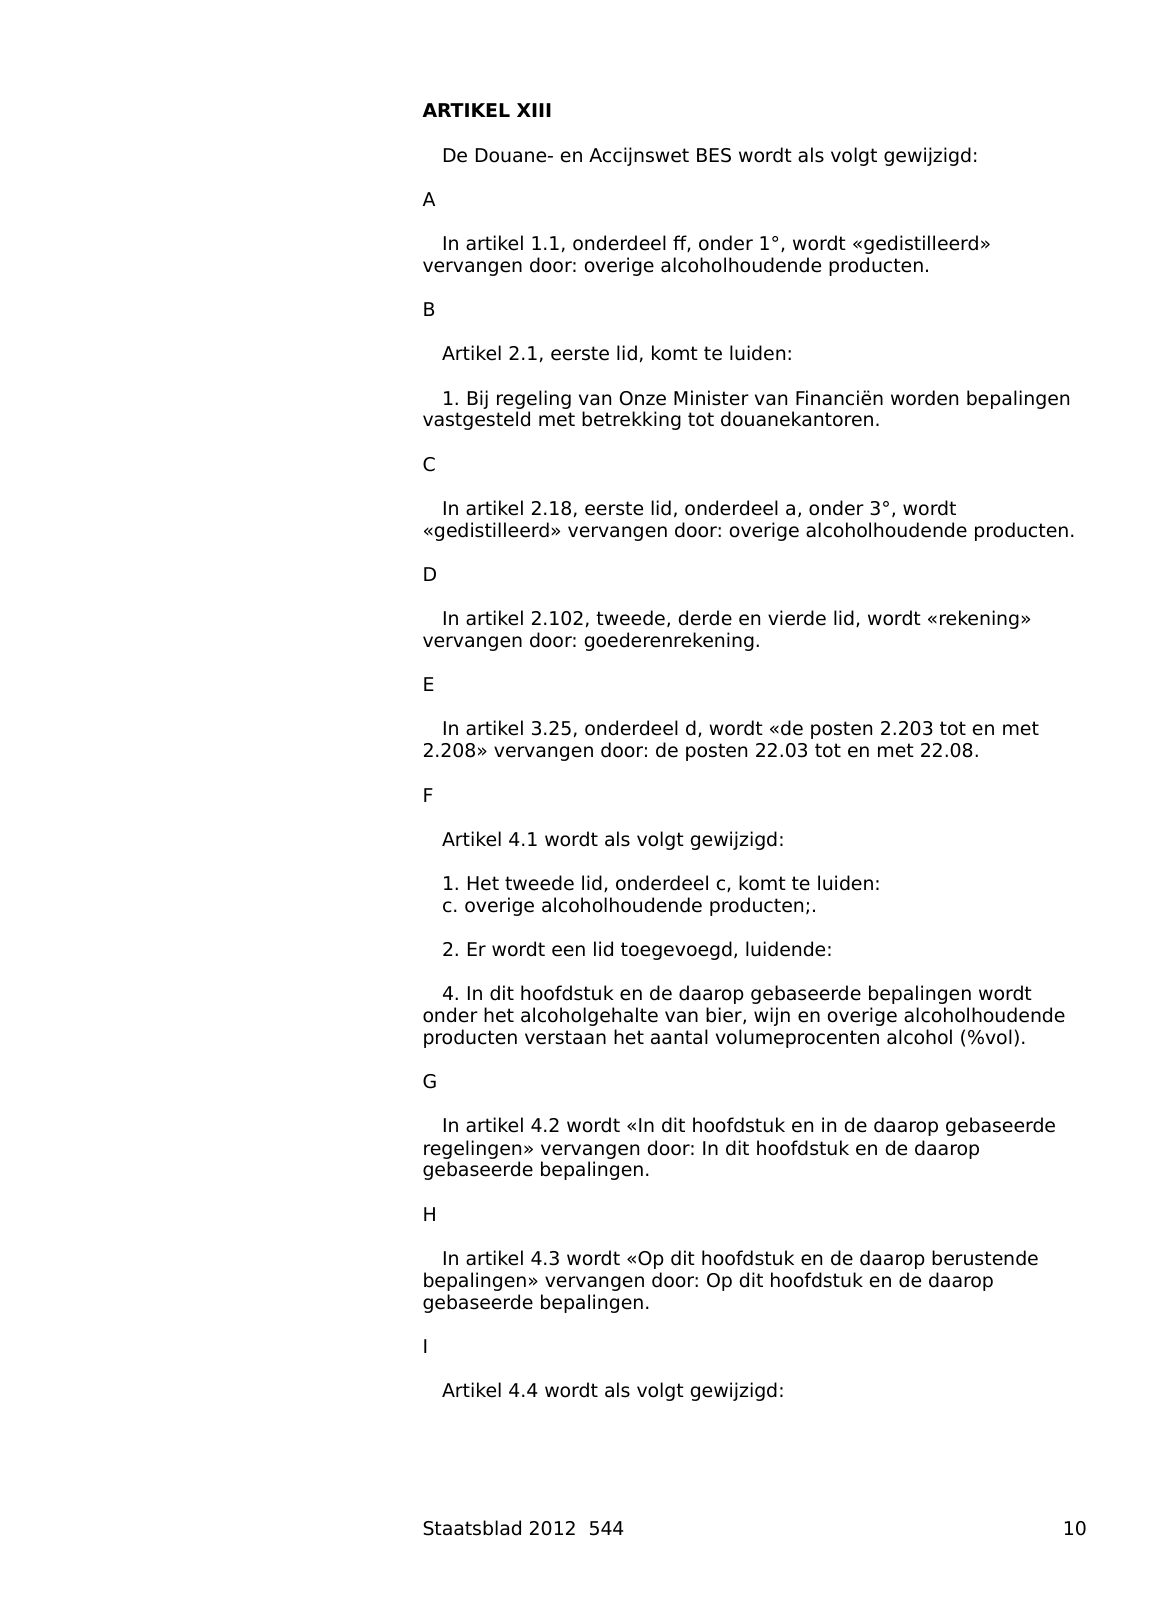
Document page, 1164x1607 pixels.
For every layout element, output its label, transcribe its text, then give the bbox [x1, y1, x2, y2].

text In artikel 4.2 wordt «In dit hoofdstuk en in de daarop gebaseerde regelingen» vervangen door: In dit hoofdstuk en de daarop gebaseerde bepalingen. [422, 1115, 1087, 1181]
text In artikel 4.3 wordt «Op dit hoofdstuk en de daarop berustende bepalingen» vervangen door: Op dit hoofdstuk en de daarop gebaseerde bepalingen. [422, 1248, 1087, 1314]
text In artikel 3.25, onderdeel d, wordt «de posten 2.203 tot en met 2.208» vervangen door: de posten 22.03 tot en met 22.08. [422, 718, 1087, 762]
text B [422, 299, 1087, 321]
text C [422, 453, 1087, 476]
text Artikel 4.4 wordt als volgt gewijzigd: [422, 1380, 1087, 1402]
text De Douane- en Accijnswet BES wordt als volgt gewijzigd: [422, 144, 1087, 167]
text c. overige alcoholhoudende producten;. [422, 895, 1087, 917]
text F [422, 784, 1087, 806]
subtitle ARTIKEL XIII [422, 100, 1087, 122]
text 4. In dit hoofdstuk en de daarop gebaseerde bepalingen wordt onder het alcoholgehalte van bier, wijn en overige alcoholhoudende producten verstaan het aantal volumeprocenten alcohol (%vol). [422, 983, 1087, 1049]
text 1. Bij regeling van Onze Minister van Financiën worden bepalingen vastgesteld met betrekking tot douanekantoren. [422, 387, 1087, 431]
text In artikel 1.1, onderdeel ff, onder 1°, wordt «gedistilleerd» vervangen door: overige alcoholhoudende producten. [422, 233, 1087, 277]
text 2. Er wordt een lid toegevoegd, luidende: [422, 939, 1087, 961]
text In artikel 2.102, tweede, derde en vierde lid, wordt «rekening» vervangen door: goederenrekening. [422, 608, 1087, 652]
text Artikel 2.1, eerste lid, komt te luiden: [422, 343, 1087, 365]
text Artikel 4.1 wordt als volgt gewijzigd: [422, 829, 1087, 851]
text E [422, 674, 1087, 696]
text G [422, 1071, 1087, 1093]
text H [422, 1203, 1087, 1226]
text In artikel 2.18, eerste lid, onderdeel a, onder 3°, wordt «gedistilleerd» vervangen door: overige alcoholhoudende producten. [422, 498, 1087, 542]
text I [422, 1336, 1087, 1358]
text A [422, 189, 1087, 211]
text D [422, 564, 1087, 586]
text 1. Het tweede lid, onderdeel c, komt te luiden: [422, 873, 1087, 895]
